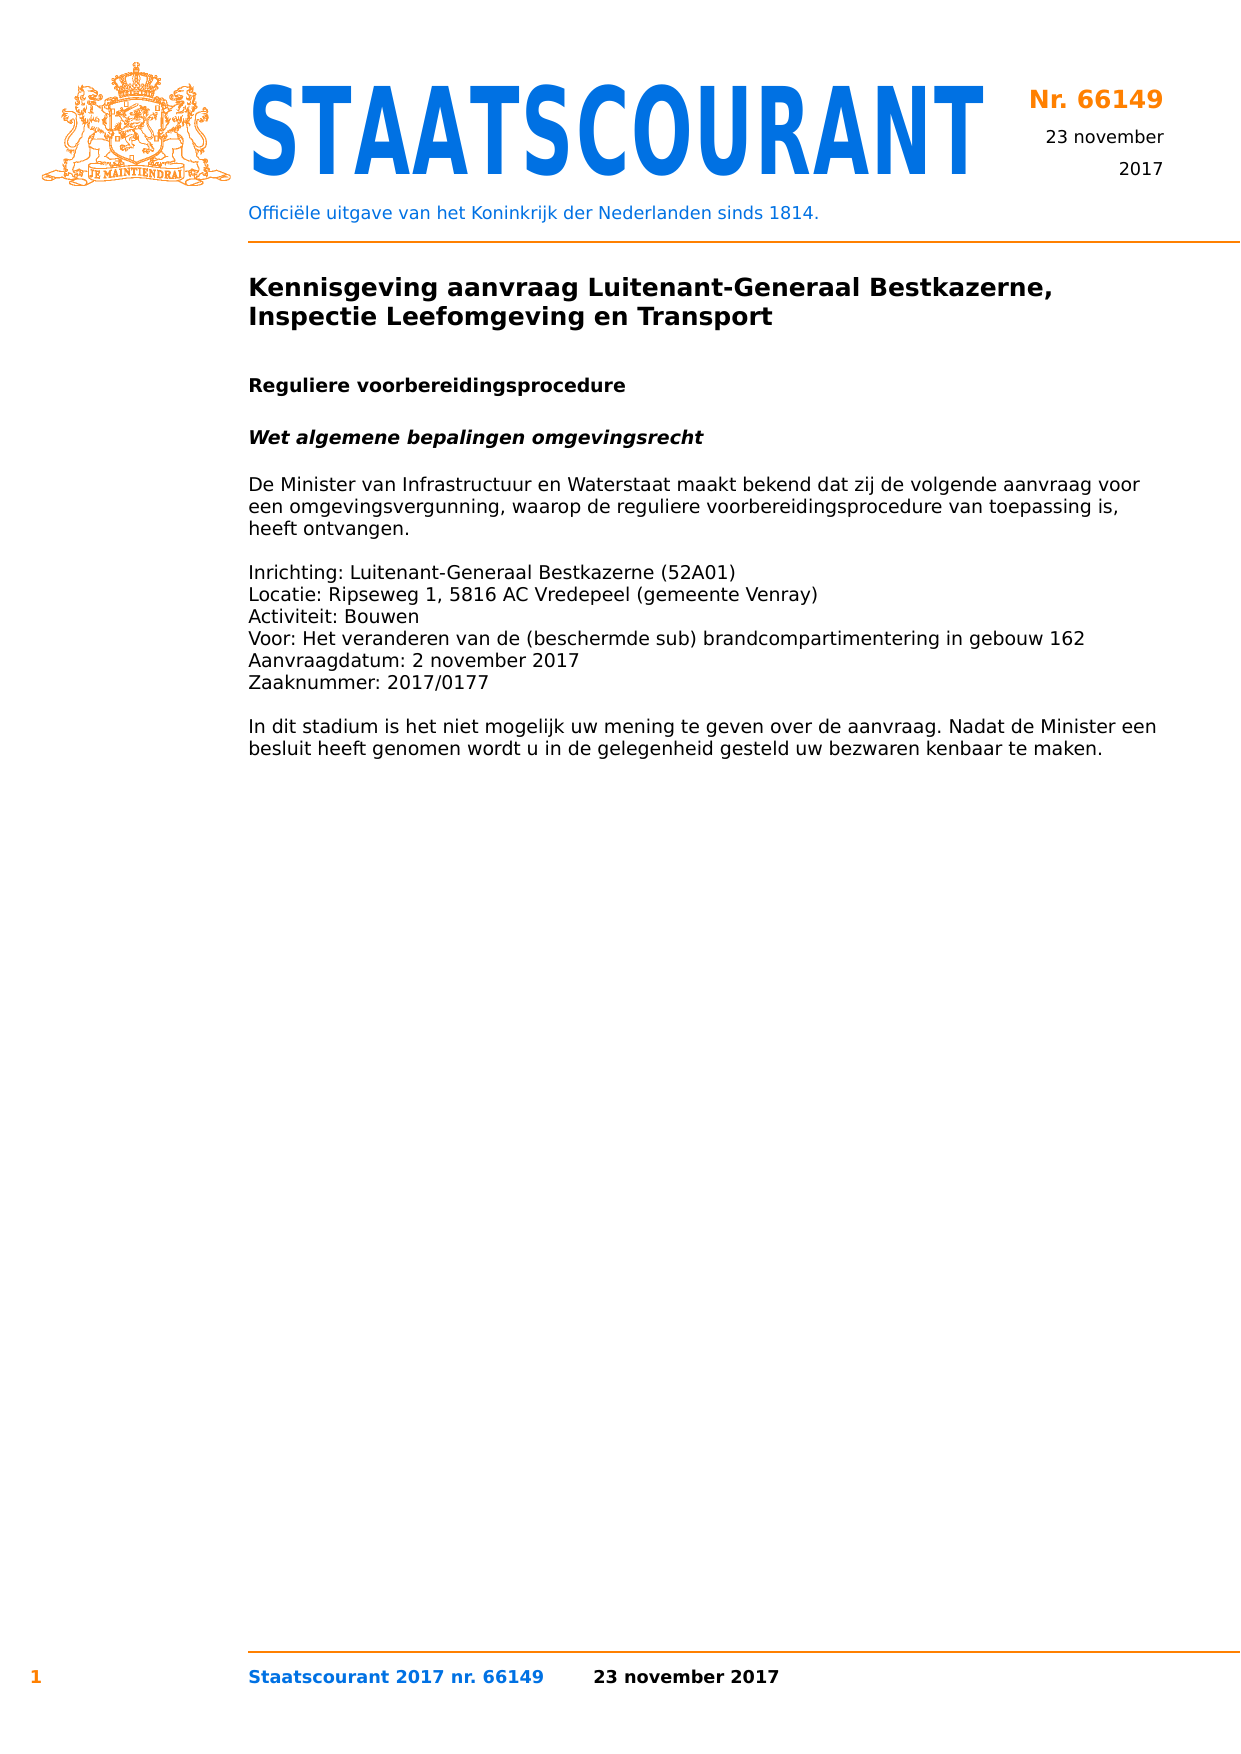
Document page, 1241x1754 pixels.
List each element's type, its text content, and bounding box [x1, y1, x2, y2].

text Voor: Het veranderen van de (beschermde sub) brandcompartimentering in gebouw 162 [248, 628, 1163, 650]
text Inrichting: Luitenant-Generaal Bestkazerne (52A01) [248, 562, 1163, 584]
picture [41, 62, 231, 186]
table_header [25, 62, 248, 241]
text Activiteit: Bouwen [248, 606, 1163, 628]
table_cell 23 november [998, 121, 1240, 153]
subtitle Reguliere voorbereidingsprocedure [248, 375, 1163, 397]
table_cell 2017 [998, 153, 1240, 203]
table_header STAATSCOURANT [248, 62, 998, 203]
text Zaaknummer: 2017/0177 [248, 672, 1163, 694]
subtitle Kennisgeving aanvraag Luitenant-Generaal Bestkazerne, Inspectie Leefomgeving en Transport [248, 273, 1163, 331]
table_header Nr. 66149 [998, 62, 1240, 121]
text Locatie: Ripseweg 1, 5816 AC Vredepeel (gemeente Venray) [248, 584, 1163, 606]
table_cell Officiële uitgave van het Koninkrijk der Nederlanden sinds 1814. [248, 203, 1240, 241]
text Aanvraagdatum: 2 november 2017 [248, 650, 1163, 672]
text De Minister van Infrastructuur en Waterstaat maakt bekend dat zij de volgende aanvraag voor een omgevingsvergunning, waarop de reguliere voorbereidingsprocedure van toepassing is, heeft ontvangen. [248, 474, 1163, 540]
text In dit stadium is het niet mogelijk uw mening te geven over de aanvraag. Nadat de Minister een besluit heeft genomen wordt u in de gelegenheid gesteld uw bezwaren kenbaar te maken. [248, 716, 1163, 759]
subtitle Wet algemene bepalingen omgevingsrecht [248, 427, 1163, 449]
